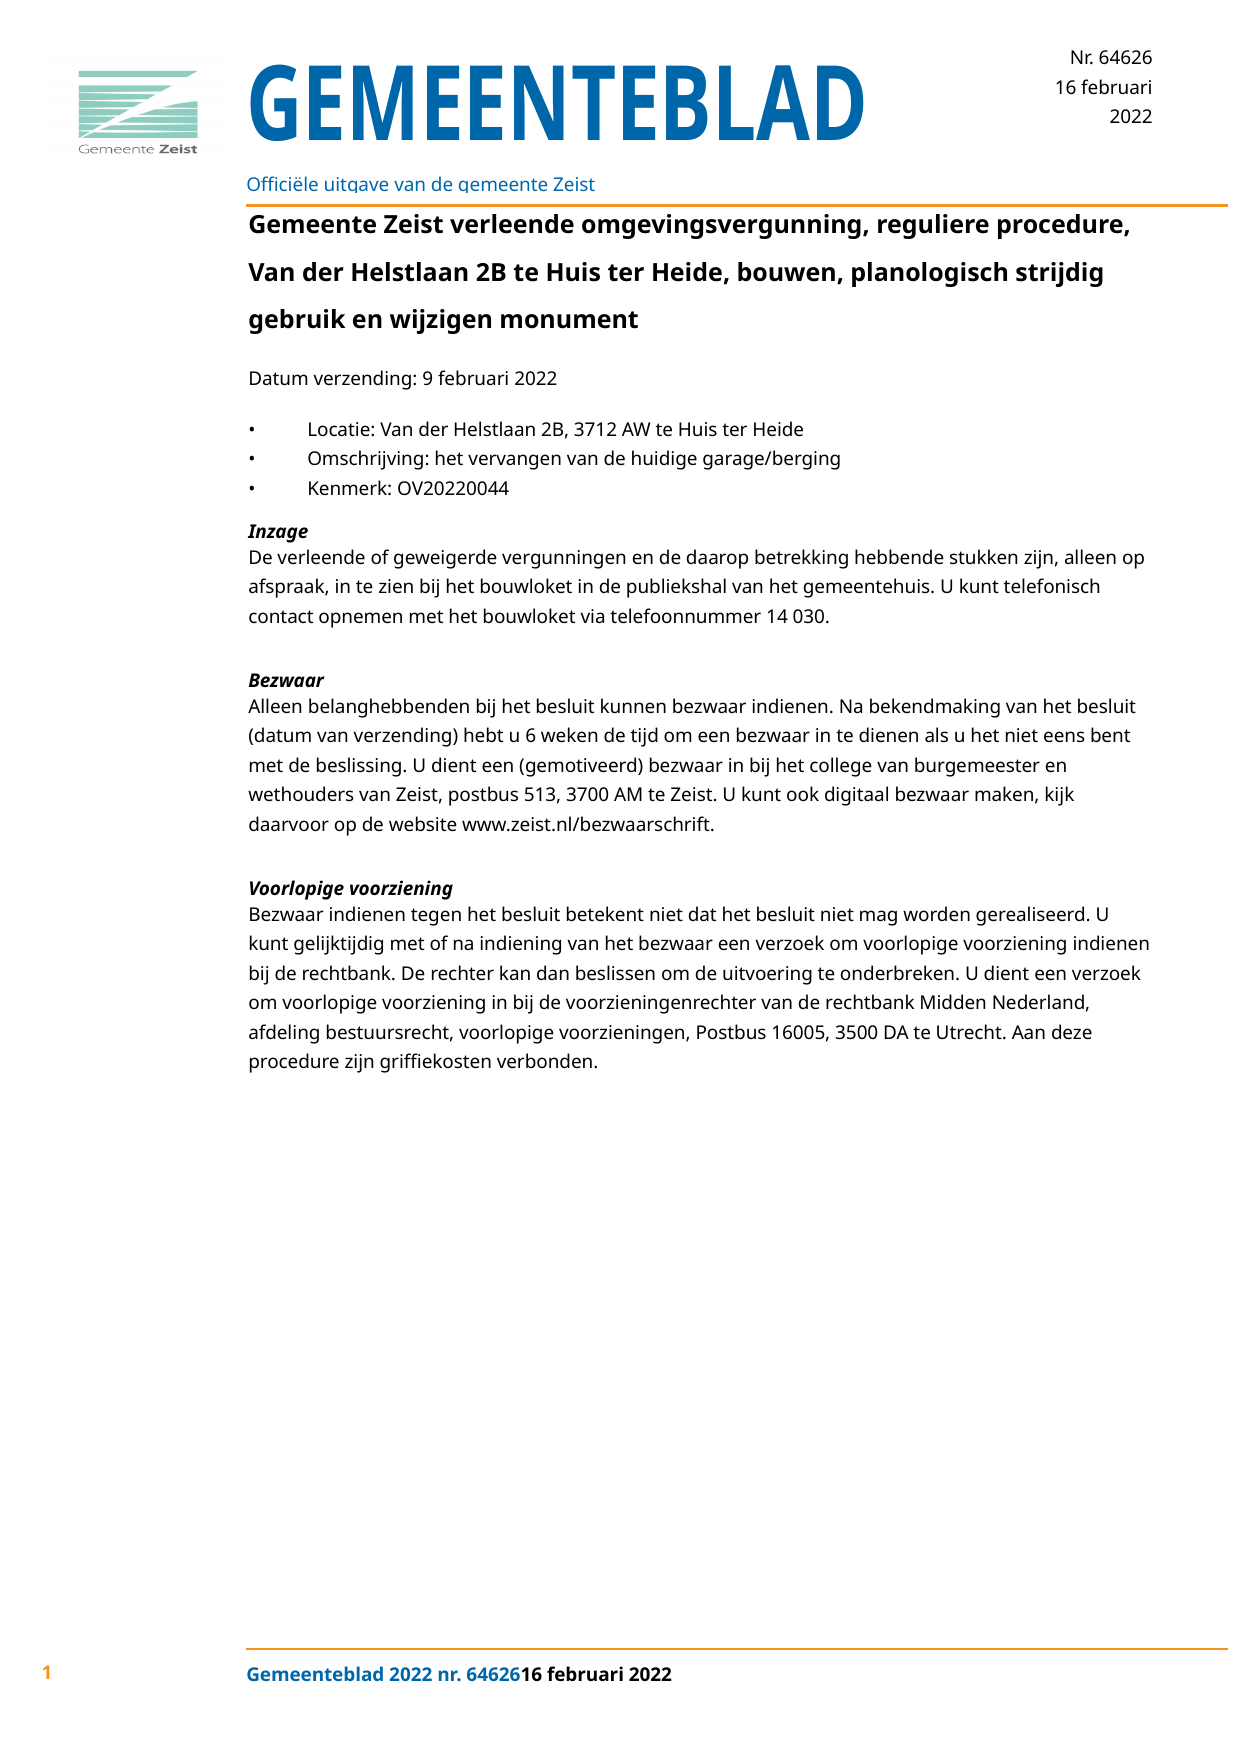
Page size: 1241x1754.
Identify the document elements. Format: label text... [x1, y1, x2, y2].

text Bezwaar indienen tegen het besluit betekent niet dat het besluit niet mag worden gerealiseerd. U kunt gelijktijdig met of na indiening van het bezwaar een verzoek om voorlopige voorziening indienen bij de rechtbank. De rechter kan dan beslissen om de uitvoering te onderbreken. U dient een verzoek om voorlopige voorziening in bij de voorzieningenrechter van de rechtbank Midden Nederland, afdeling bestuursrecht, voorlopige voorzieningen, Postbus 16005, 3500 DA te Utrecht. Aan deze procedure zijn griffiekosten verbonden. [248, 901, 1152, 1074]
picture [41, 47, 231, 172]
text Gemeente Zeist verleende omgevingsvergunning, reguliere procedure, Van der Helstlaan 2B te Huis ter Heide, bouwen, planologisch strijdig gebruik en wijzigen monument [248, 207, 1152, 336]
text Bezwaar [248, 667, 1152, 693]
text Datum verzending: 9 februari 2022 [248, 366, 1152, 391]
list Omschrijving: het vervangen van de huidige garage/berging [248, 446, 1152, 471]
text Voorlopige voorziening [248, 875, 1152, 901]
list Kenmerk: OV20220044 [248, 475, 1152, 501]
text Alleen belanghebbenden bij het besluit kunnen bezwaar indienen. Na bekendmaking van het besluit (datum van verzending) hebt u 6 weken de tijd om een bezwaar in te dienen als u het niet eens bent met de beslissing. U dient een (gemotiveerd) bezwaar in bij het college van burgemeester en wethouders van Zeist, postbus 513, 3700 AM te Zeist. U kunt ook digitaal bezwaar maken, kijk daarvoor op de website www.zeist.nl/bezwaarschrift. [248, 693, 1152, 837]
list Locatie: Van der Helstlaan 2B, 3712 AW te Huis ter Heide [248, 416, 1152, 442]
text Inzage [248, 518, 1152, 544]
text De verleende of geweigerde vergunningen en de daarop betrekking hebbende stukken zijn, alleen op afspraak, in te zien bij het bouwloket in de publiekshal van het gemeentehuis. U kunt telefonisch contact opnemen met het bouwloket via telefoonnummer 14 030. [248, 544, 1152, 629]
